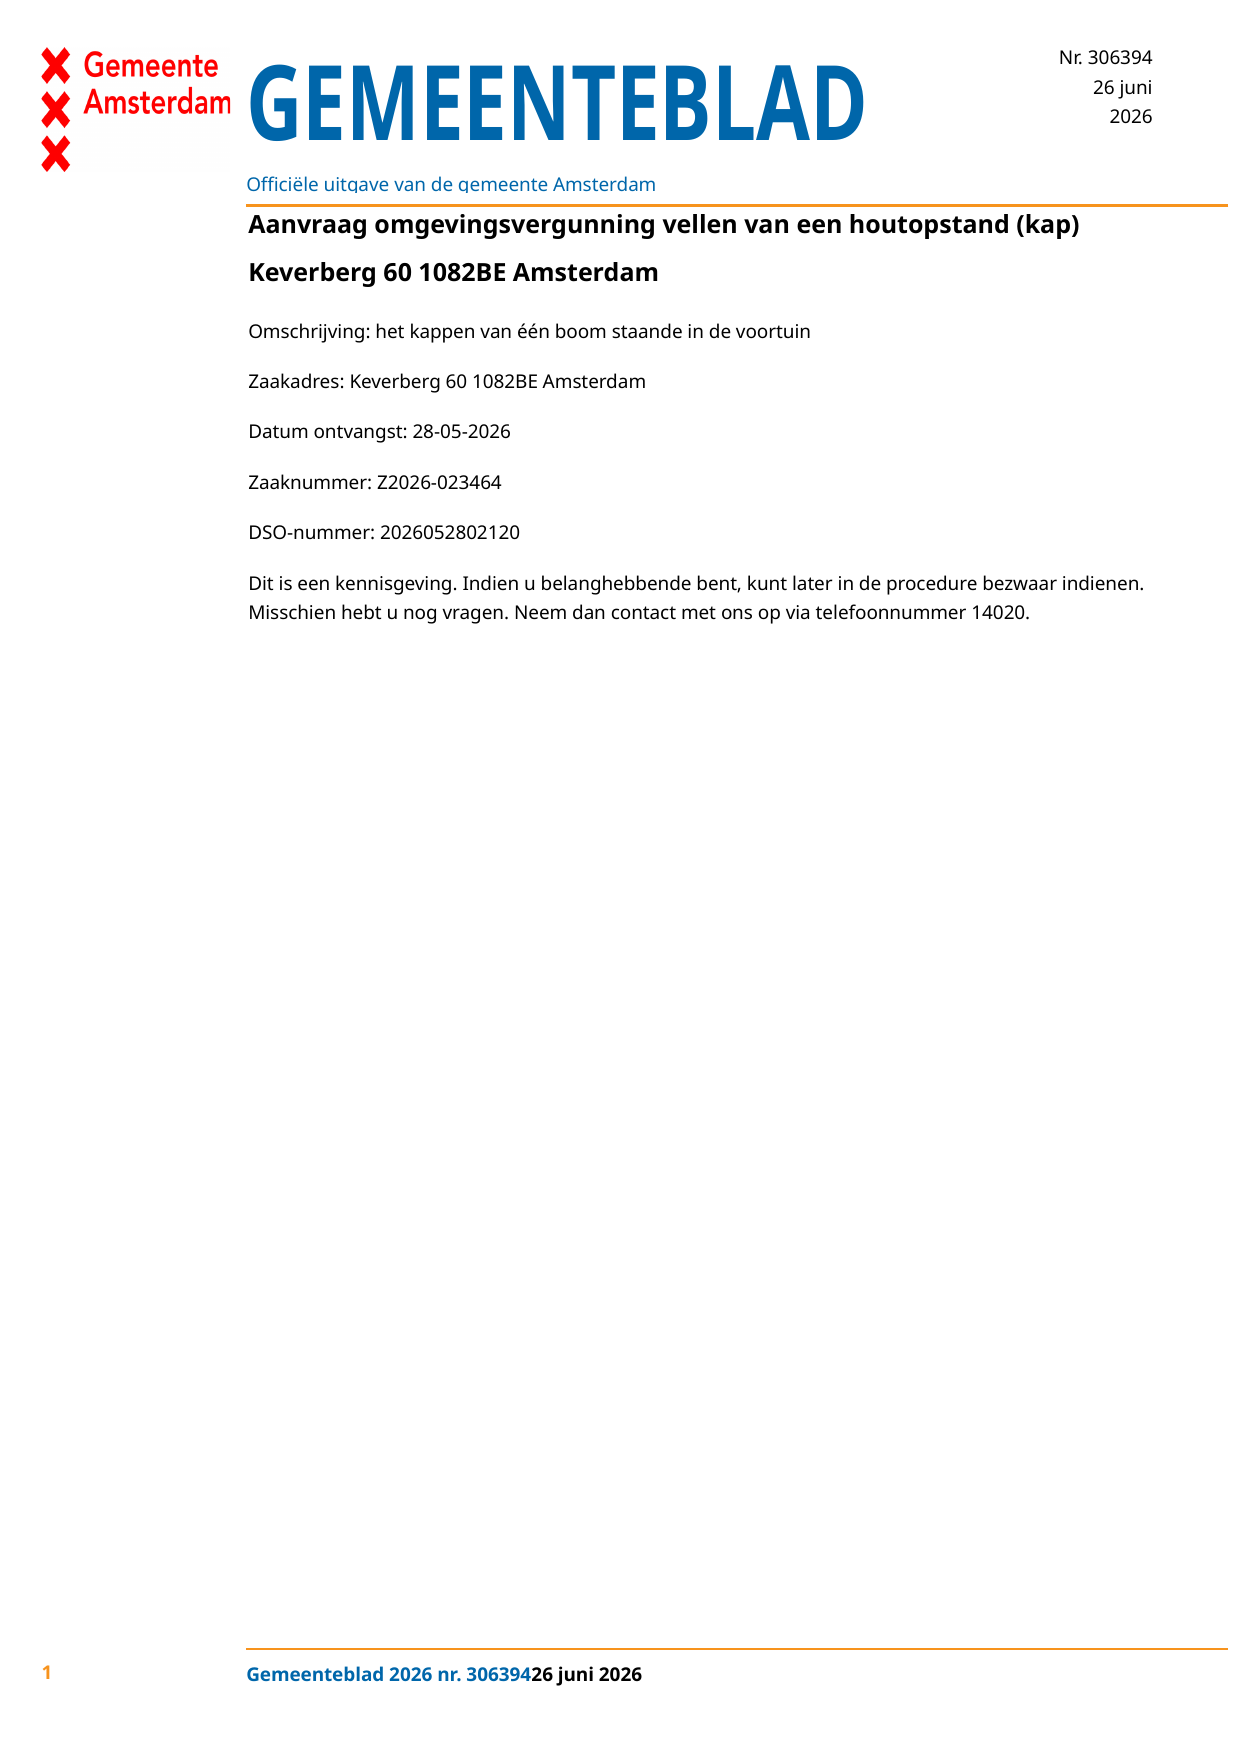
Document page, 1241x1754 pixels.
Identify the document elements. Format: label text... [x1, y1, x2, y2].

text Dit is een kennisgeving. Indien u belanghebbende bent, kunt later in de procedure bezwaar indienen. Misschien hebt u nog vragen. Neem dan contact met ons op via telefoonnummer 14020. [248, 570, 1152, 625]
picture [41, 47, 231, 172]
text Zaaknummer: Z2026-023464 [248, 469, 1152, 495]
text Omschrijving: het kappen van één boom staande in de voortuin [248, 318, 1152, 344]
text Datum ontvangst: 28-05-2026 [248, 419, 1152, 444]
text Zaakadres: Keverberg 60 1082BE Amsterdam [248, 368, 1152, 394]
text Aanvraag omgevingsvergunning vellen van een houtopstand (kap) Keverberg 60 1082BE Amsterdam [248, 207, 1152, 288]
text DSO-nummer: 2026052802120 [248, 519, 1152, 545]
